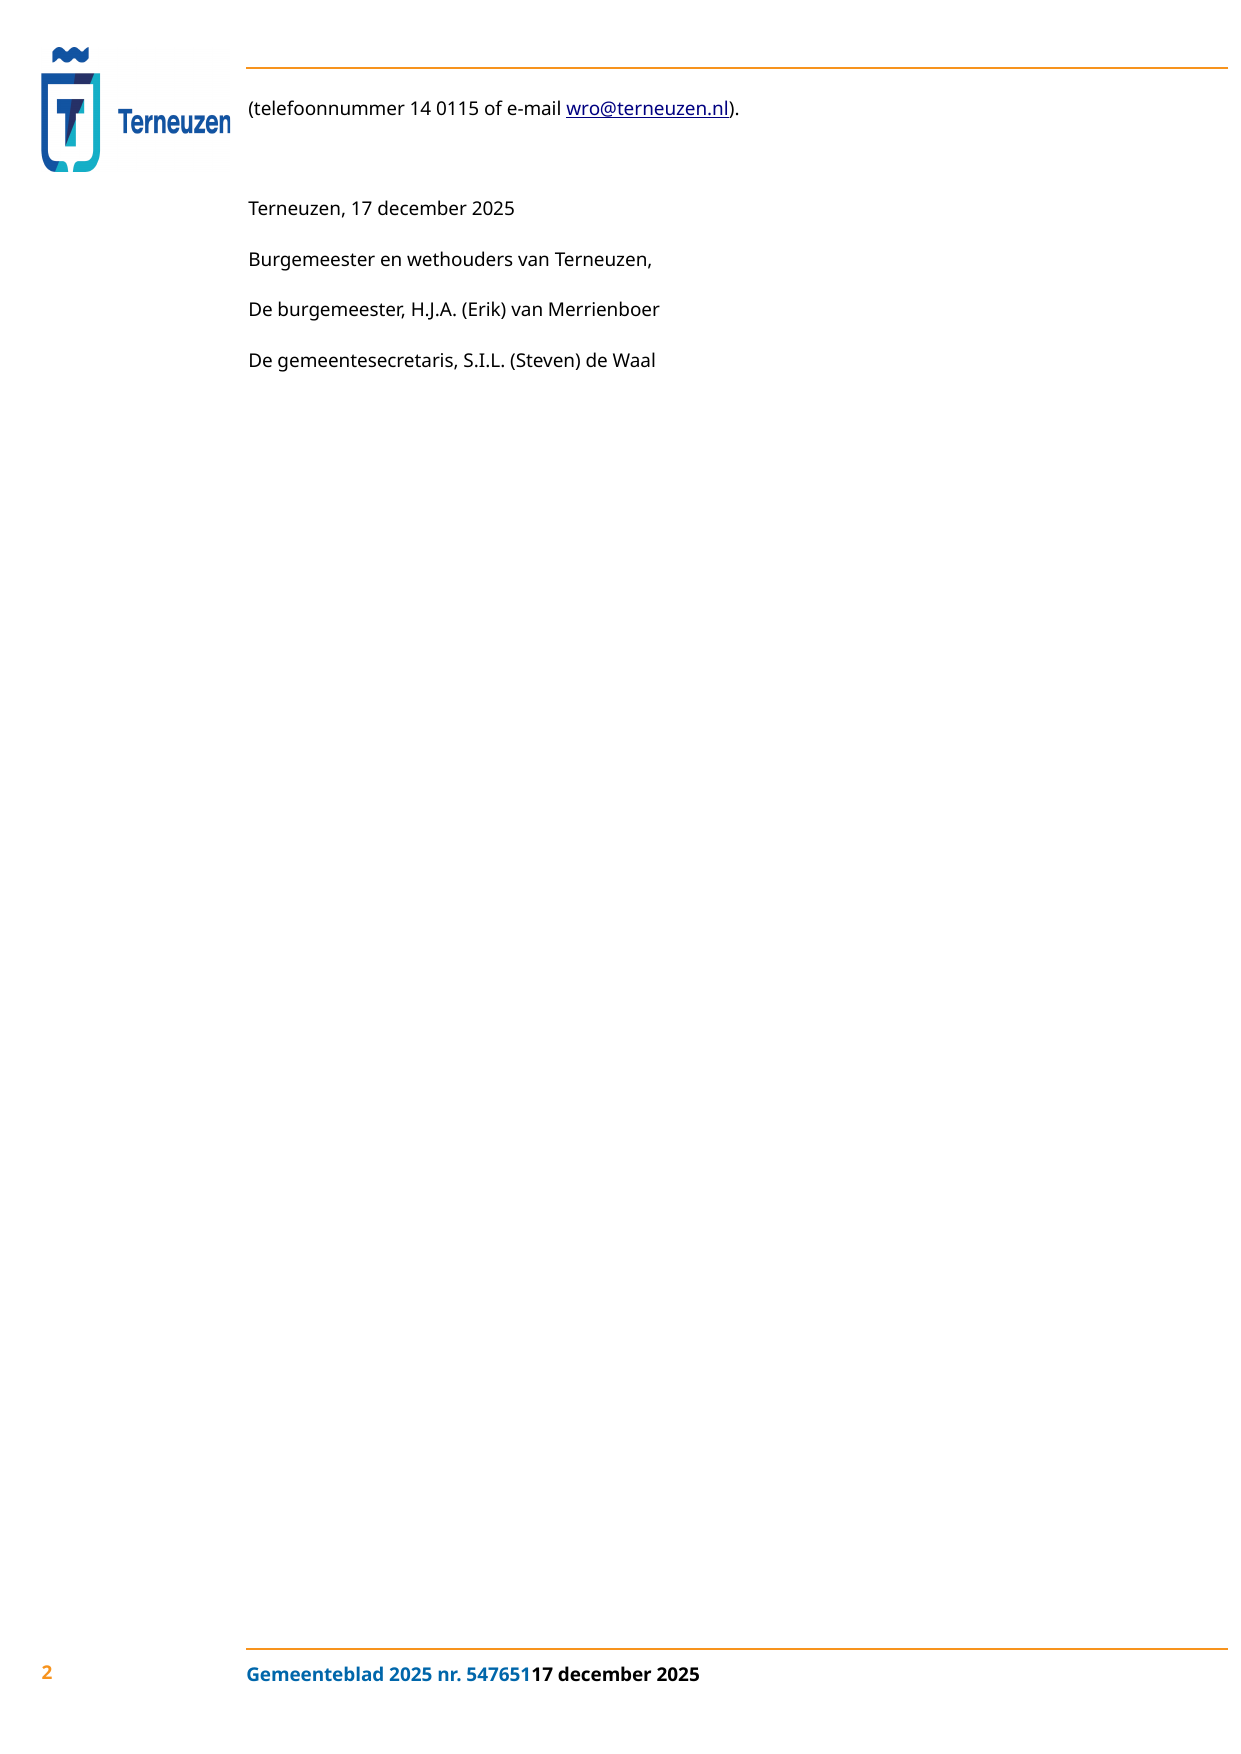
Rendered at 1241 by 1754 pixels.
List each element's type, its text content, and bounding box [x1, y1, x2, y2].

text De burgemeester, H.J.A. (Erik) van Merrienboer [248, 296, 1152, 322]
text De gemeentesecretaris, S.I.L. (Steven) de Waal [248, 347, 1152, 373]
text (telefoonnummer 14 0115 of e-mail wro@terneuzen.nl). [248, 95, 1152, 121]
text Burgemeester en wethouders van Terneuzen, [248, 246, 1152, 272]
text Terneuzen, 17 december 2025 [248, 196, 1152, 221]
picture [41, 47, 231, 172]
